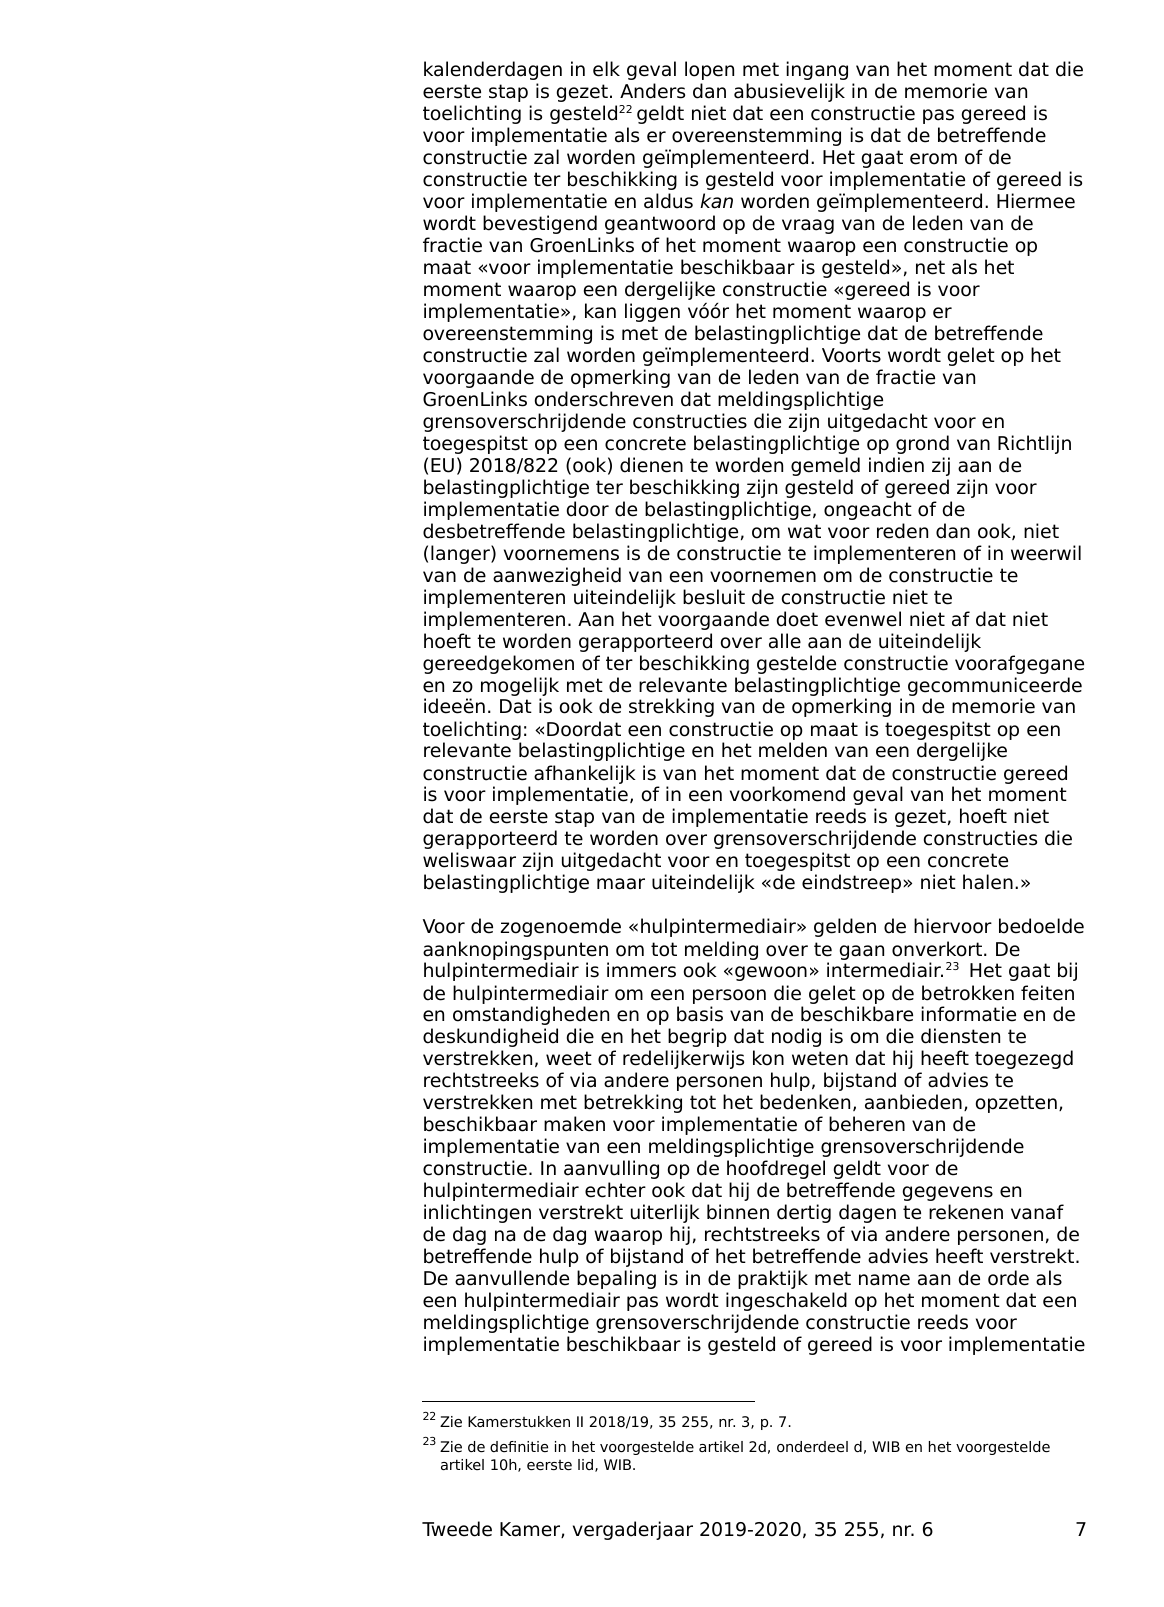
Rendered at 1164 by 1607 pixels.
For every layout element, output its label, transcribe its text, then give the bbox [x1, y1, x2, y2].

text Zie Kamerstukken II 2018/19, 35 255, nr. 3, p. 7. [422, 1410, 1087, 1432]
text Zie de definitie in het voorgestelde artikel 2d, onderdeel d, WIB en het voorgestelde artikel 10h, eerste lid, WIB. [422, 1435, 1087, 1474]
text kalenderdagen in elk geval lopen met ingang van het moment dat die eerste stap is gezet. Anders dan abusievelijk in de memorie van toelichting is gesteldgeldt niet dat een constructie pas gereed is voor implementatie als er overeenstemming is dat de betreffende constructie zal worden geïmplementeerd. Het gaat erom of de constructie ter beschikking is gesteld voor implementatie of gereed is voor implementatie en aldus kan worden geïmplementeerd. Hiermee wordt bevestigend geantwoord op de vraag van de leden van de fractie van GroenLinks of het moment waarop een constructie op maat «voor implementatie beschikbaar is gesteld», net als het moment waarop een dergelijke constructie «gereed is voor implementatie», kan liggen vóór het moment waarop er overeenstemming is met de belastingplichtige dat de betreffende constructie zal worden geïmplementeerd. Voorts wordt gelet op het voorgaande de opmerking van de leden van de fractie van GroenLinks onderschreven dat meldingsplichtige grensoverschrijdende constructies die zijn uitgedacht voor en toegespitst op een concrete belastingplichtige op grond van Richtlijn (EU) 2018/822 (ook) dienen te worden gemeld indien zij aan de belastingplichtige ter beschikking zijn gesteld of gereed zijn voor implementatie door de belastingplichtige, ongeacht of de desbetreffende belastingplichtige, om wat voor reden dan ook, niet (langer) voornemens is de constructie te implementeren of in weerwil van de aanwezigheid van een voornemen om de constructie te implementeren uiteindelijk besluit de constructie niet te implementeren. Aan het voorgaande doet evenwel niet af dat niet hoeft te worden gerapporteerd over alle aan de uiteindelijk gereedgekomen of ter beschikking gestelde constructie voorafgegane en zo mogelijk met de relevante belastingplichtige gecommuniceerde ideeën. Dat is ook de strekking van de opmerking in de memorie van toelichting: «Doordat een constructie op maat is toegespitst op een relevante belastingplichtige en het melden van een dergelijke constructie afhankelijk is van het moment dat de constructie gereed is voor implementatie, of in een voorkomend geval van het moment dat de eerste stap van de implementatie reeds is gezet, hoeft niet gerapporteerd te worden over grensoverschrijdende constructies die weliswaar zijn uitgedacht voor en toegespitst op een concrete belastingplichtige maar uiteindelijk «de eindstreep» niet halen.» [422, 59, 1087, 894]
text Voor de zogenoemde «hulpintermediair» gelden de hiervoor bedoelde aanknopingspunten om tot melding over te gaan onverkort. De hulpintermediair is immers ook «gewoon» intermediair. Het gaat bij de hulpintermediair om een persoon die gelet op de betrokken feiten en omstandigheden en op basis van de beschikbare informatie en de deskundigheid die en het begrip dat nodig is om die diensten te verstrekken, weet of redelijkerwijs kon weten dat hij heeft toegezegd rechtstreeks of via andere personen hulp, bijstand of advies te verstrekken met betrekking tot het bedenken, aanbieden, opzetten, beschikbaar maken voor implementatie of beheren van de implementatie van een meldingsplichtige grensoverschrijdende constructie. In aanvulling op de hoofdregel geldt voor de hulpintermediair echter ook dat hij de betreffende gegevens en inlichtingen verstrekt uiterlijk binnen dertig dagen te rekenen vanaf de dag na de dag waarop hij, rechtstreeks of via andere personen, de betreffende hulp of bijstand of het betreffende advies heeft verstrekt. De aanvullende bepaling is in de praktijk met name aan de orde als een hulpintermediair pas wordt ingeschakeld op het moment dat een meldingsplichtige grensoverschrijdende constructie reeds voor implementatie beschikbaar is gesteld of gereed is voor implementatie [422, 916, 1087, 1356]
